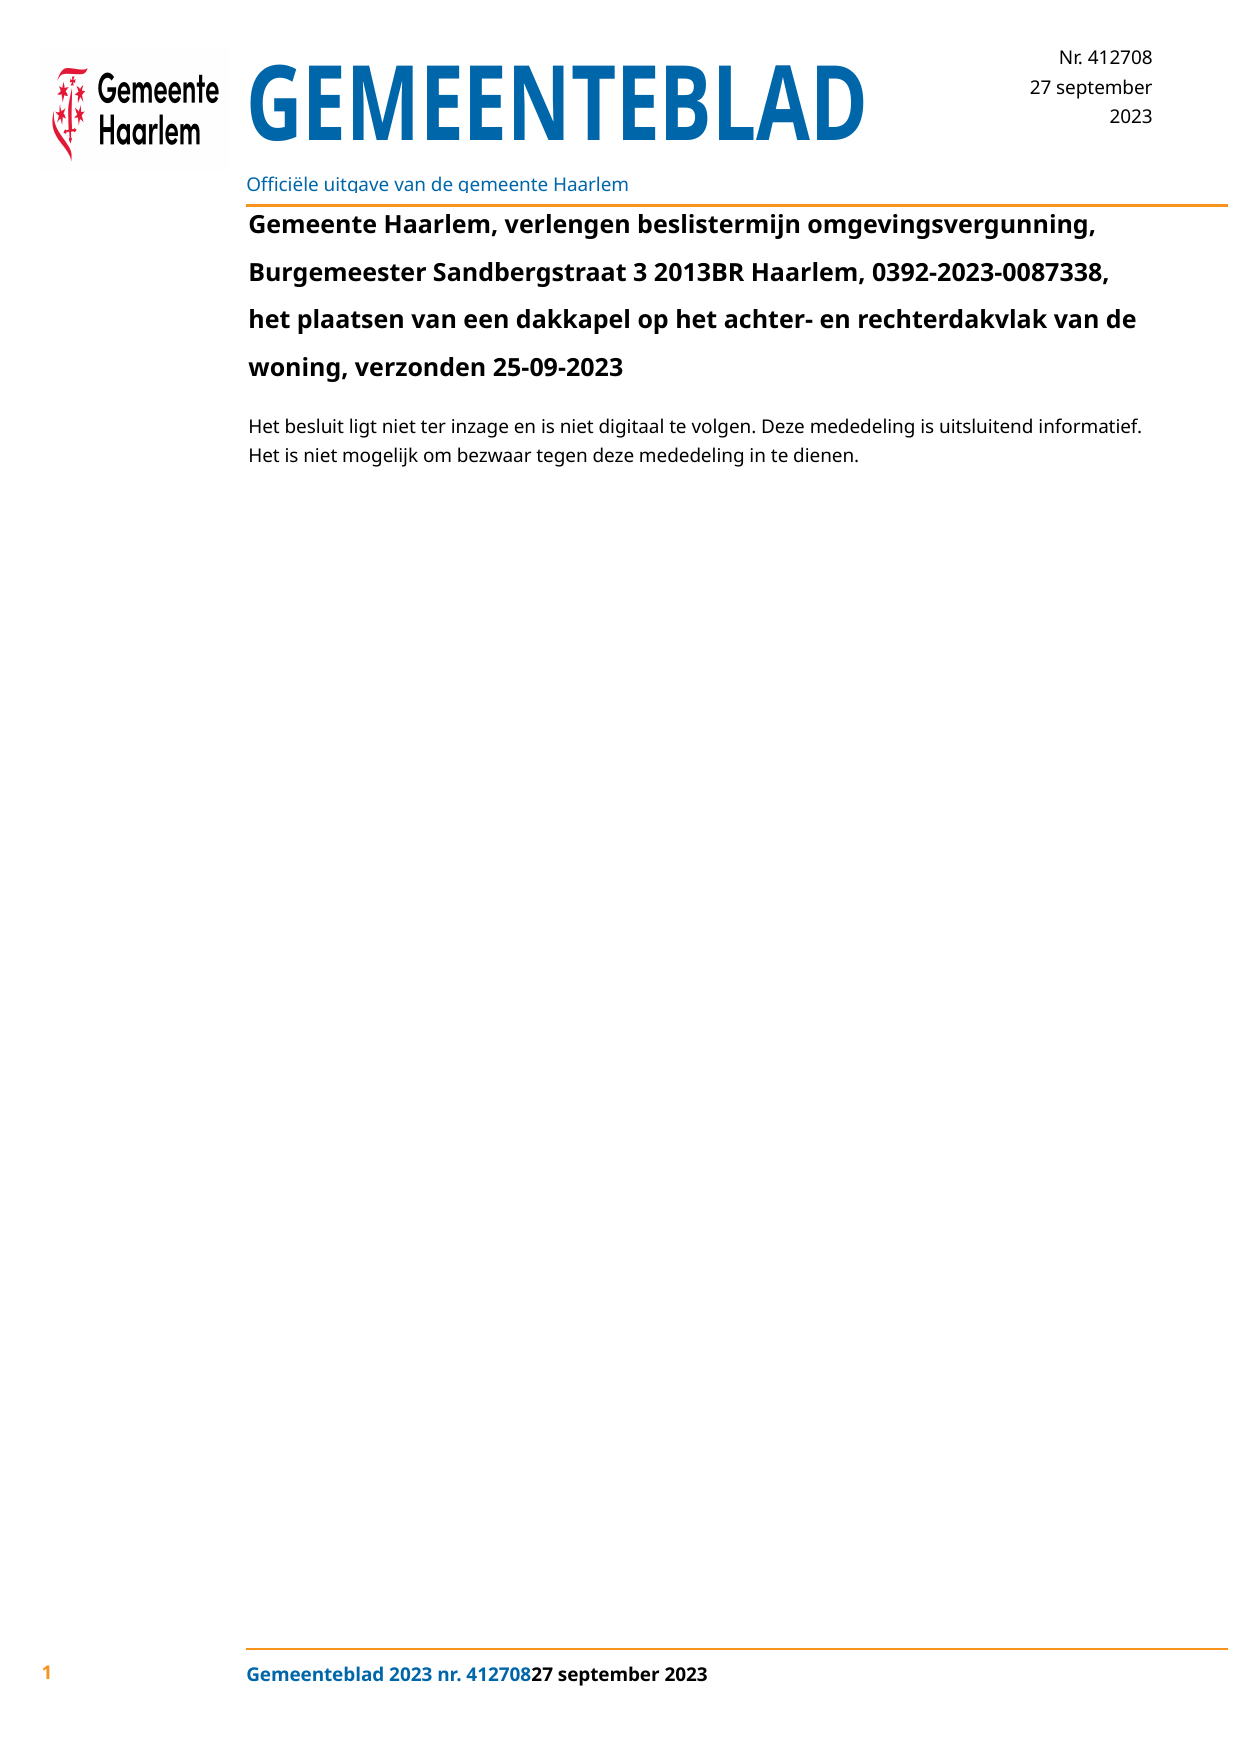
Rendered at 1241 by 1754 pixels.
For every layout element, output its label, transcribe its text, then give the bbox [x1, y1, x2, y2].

text Het besluit ligt niet ter inzage en is niet digitaal te volgen. Deze mededeling is uitsluitend informatief. Het is niet mogelijk om bezwaar tegen deze mededeling in te dienen. [248, 413, 1152, 468]
text Gemeente Haarlem, verlengen beslistermijn omgevingsvergunning, Burgemeester Sandbergstraat 3 2013BR Haarlem, 0392-2023-0087338, het plaatsen van een dakkapel op het achter- en rechterdakvlak van de woning, verzonden 25-09-2023 [248, 207, 1152, 384]
picture [41, 47, 231, 172]
